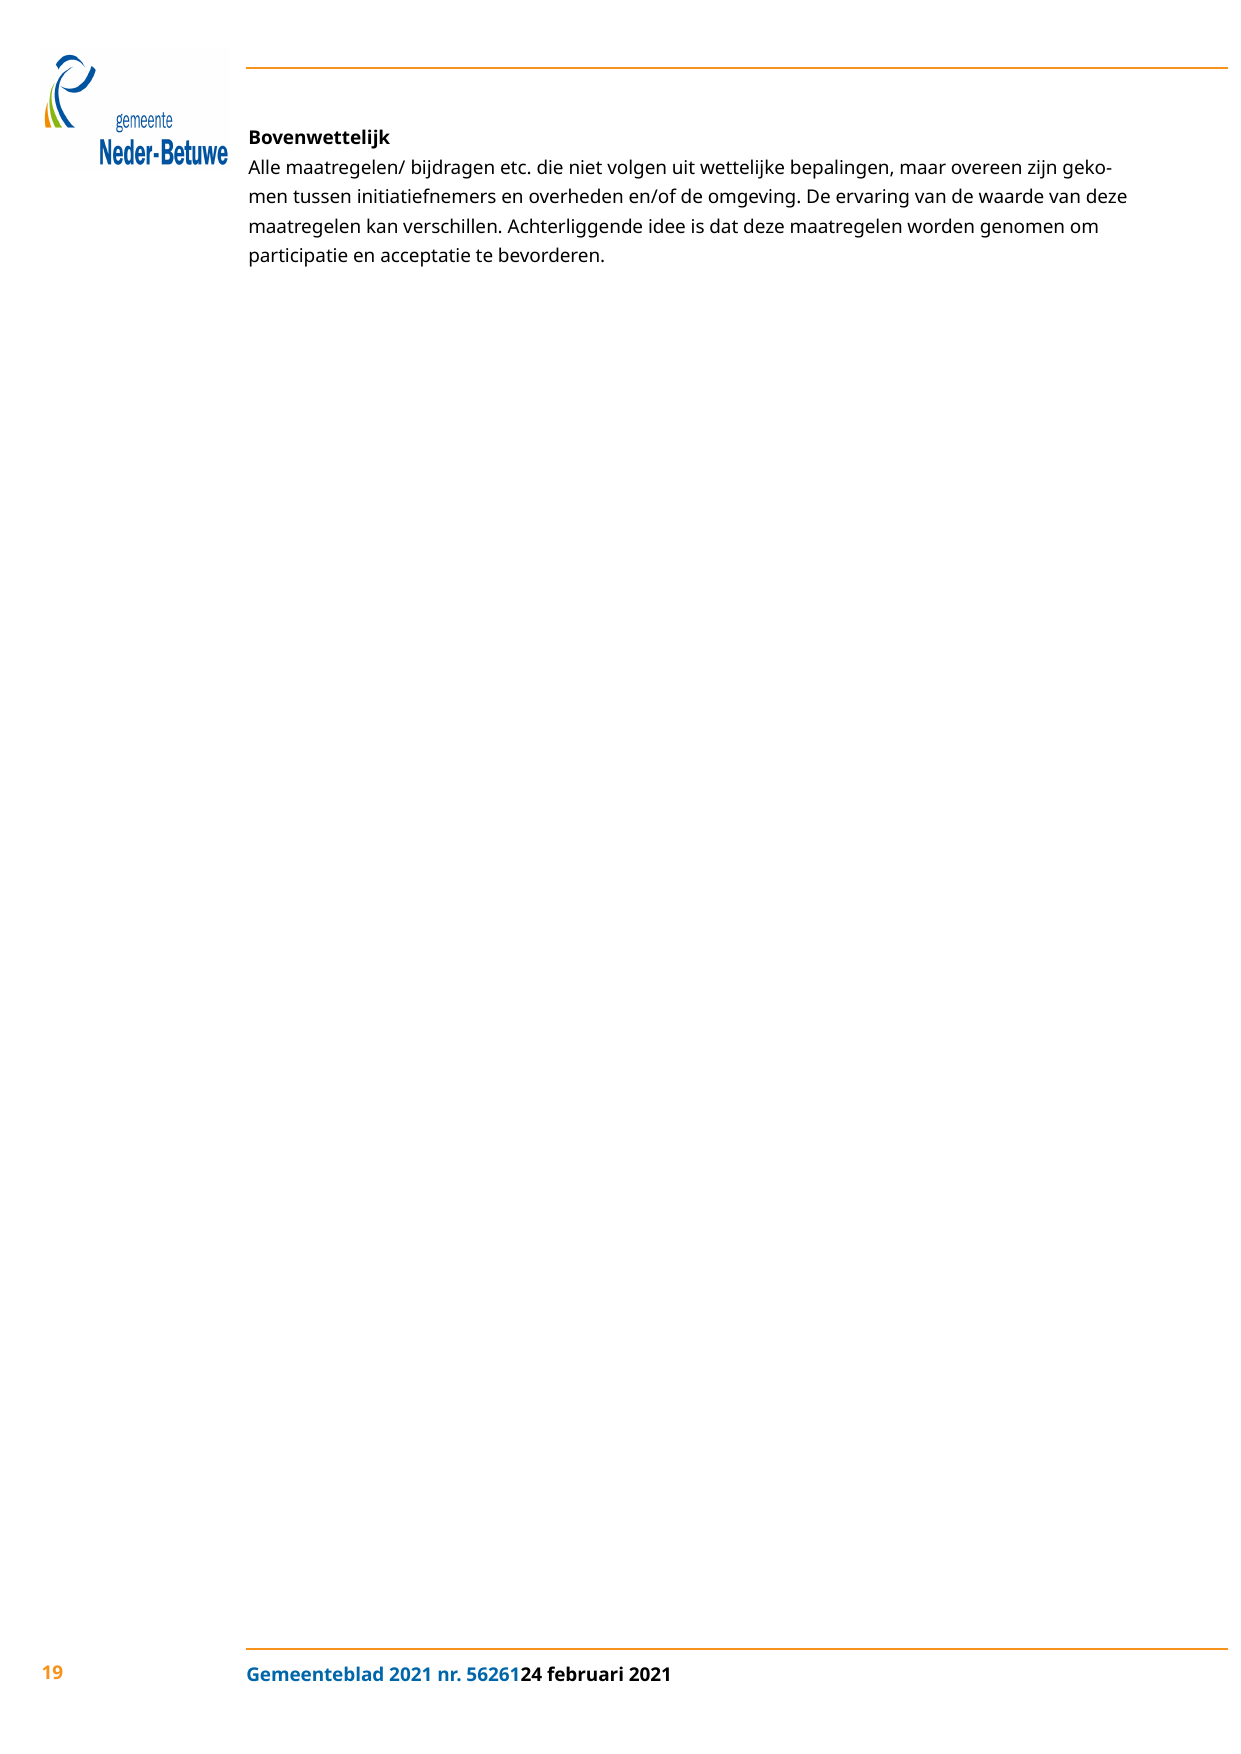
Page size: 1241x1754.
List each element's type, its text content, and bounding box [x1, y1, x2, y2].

picture [41, 47, 231, 172]
text Alle maatregelen/ bijdragen etc. die niet volgen uit wettelijke bepalingen, maar overeen zijn geko-men tussen initiatiefnemers en overheden en/of de omgeving. De ervaring van de waarde van deze maatregelen kan verschillen. Achterliggende idee is dat deze maatregelen worden genomen om participatie en acceptatie te bevorderen. [248, 154, 1152, 268]
text Bovenwettelijk [248, 124, 1152, 150]
